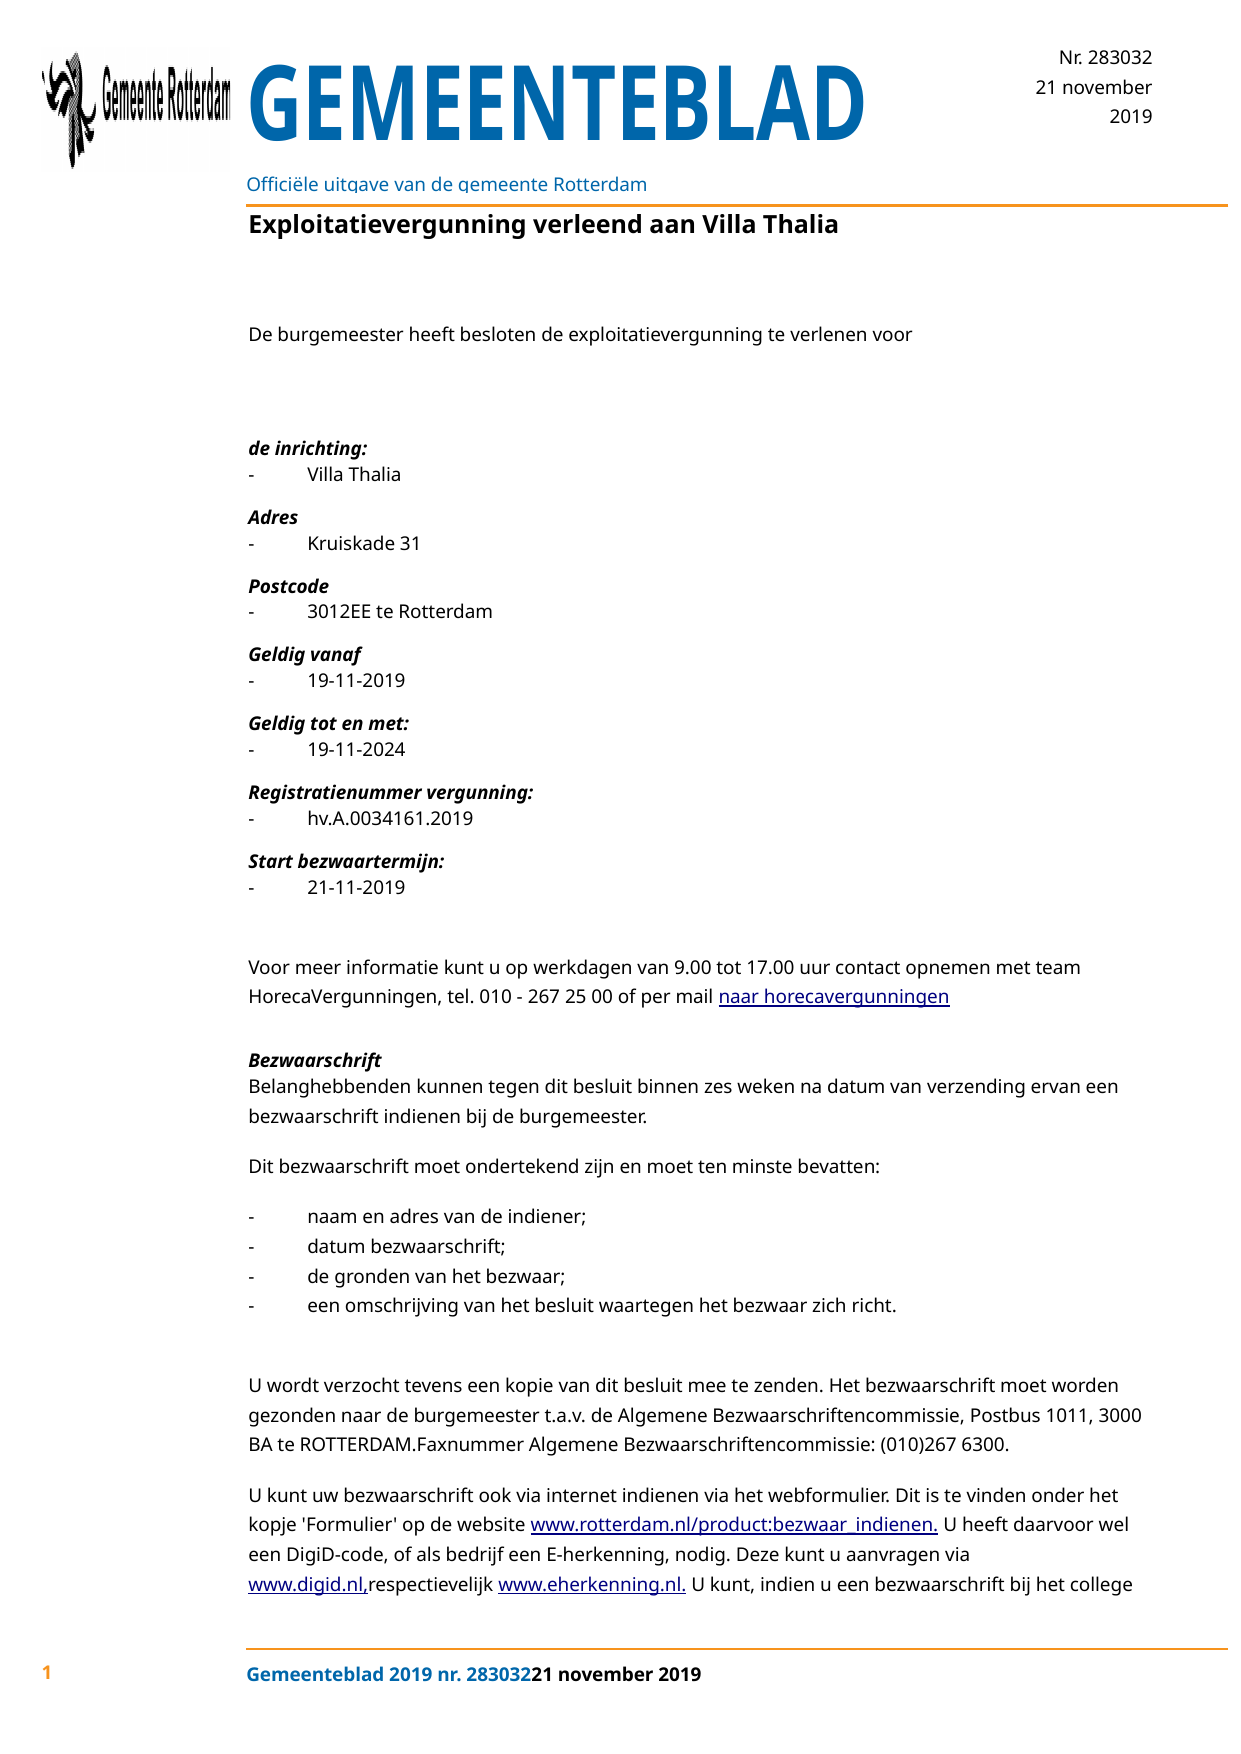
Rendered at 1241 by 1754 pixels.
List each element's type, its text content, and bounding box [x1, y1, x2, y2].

text Start bezwaartermijn: [248, 848, 1152, 874]
text Postcode [248, 573, 1152, 598]
text Exploitatievergunning verleend aan Villa Thalia [248, 207, 1152, 241]
text De burgemeester heeft besloten de exploitatievergunning te verlenen voor [248, 321, 1152, 346]
list 21-11-2019 [248, 874, 1152, 900]
list datum bezwaarschrift; [248, 1233, 1152, 1259]
text U kunt uw bezwaarschrift ook via internet indienen via het webformulier. Dit is te vinden onder het kopje 'Formulier' op de website www.rotterdam.nl/product:bezwaar_indienen. U heeft daarvoor wel een DigiD-code, of als bedrijf een E-herkenning, nodig. Deze kunt u aanvragen via www.digid.nl,respectievelijk www.eherkenning.nl. U kunt, indien u een bezwaarschrift bij het college [248, 1482, 1152, 1596]
list de gronden van het bezwaar; [248, 1263, 1152, 1288]
text U wordt verzocht tevens een kopie van dit besluit mee te zenden. Het bezwaarschrift moet worden gezonden naar de burgemeester t.a.v. de Algemene Bezwaarschriftencommissie, Postbus 1011, 3000 BA te ROTTERDAM.Faxnummer Algemene Bezwaarschriftencommissie: (010)267 6300. [248, 1372, 1152, 1457]
text de inrichting: [248, 435, 1152, 461]
list Kruiskade 31 [248, 530, 1152, 555]
text Geldig tot en met: [248, 711, 1152, 736]
list 3012EE te Rotterdam [248, 598, 1152, 624]
text Geldig vanaf [248, 642, 1152, 667]
list naam en adres van de indiener; [248, 1204, 1152, 1229]
list 19-11-2024 [248, 736, 1152, 762]
text Registratienummer vergunning: [248, 779, 1152, 805]
text Adres [248, 504, 1152, 530]
text Voor meer informatie kunt u op werkdagen van 9.00 tot 17.00 uur contact opnemen met team HorecaVergunningen, tel. 010 - 267 25 00 of per mail naar horecavergunningen [248, 954, 1152, 1009]
text Belanghebbenden kunnen tegen dit besluit binnen zes weken na datum van verzending ervan een bezwaarschrift indienen bij de burgemeester. [248, 1073, 1152, 1128]
list 19-11-2019 [248, 667, 1152, 693]
list hv.A.0034161.2019 [248, 805, 1152, 831]
picture [41, 47, 231, 172]
list een omschrijving van het besluit waartegen het bezwaar zich richt. [248, 1292, 1152, 1318]
text Bezwaarschrift [248, 1047, 1152, 1073]
list Villa Thalia [248, 461, 1152, 487]
text Dit bezwaarschrift moet ondertekend zijn en moet ten minste bevatten: [248, 1153, 1152, 1179]
